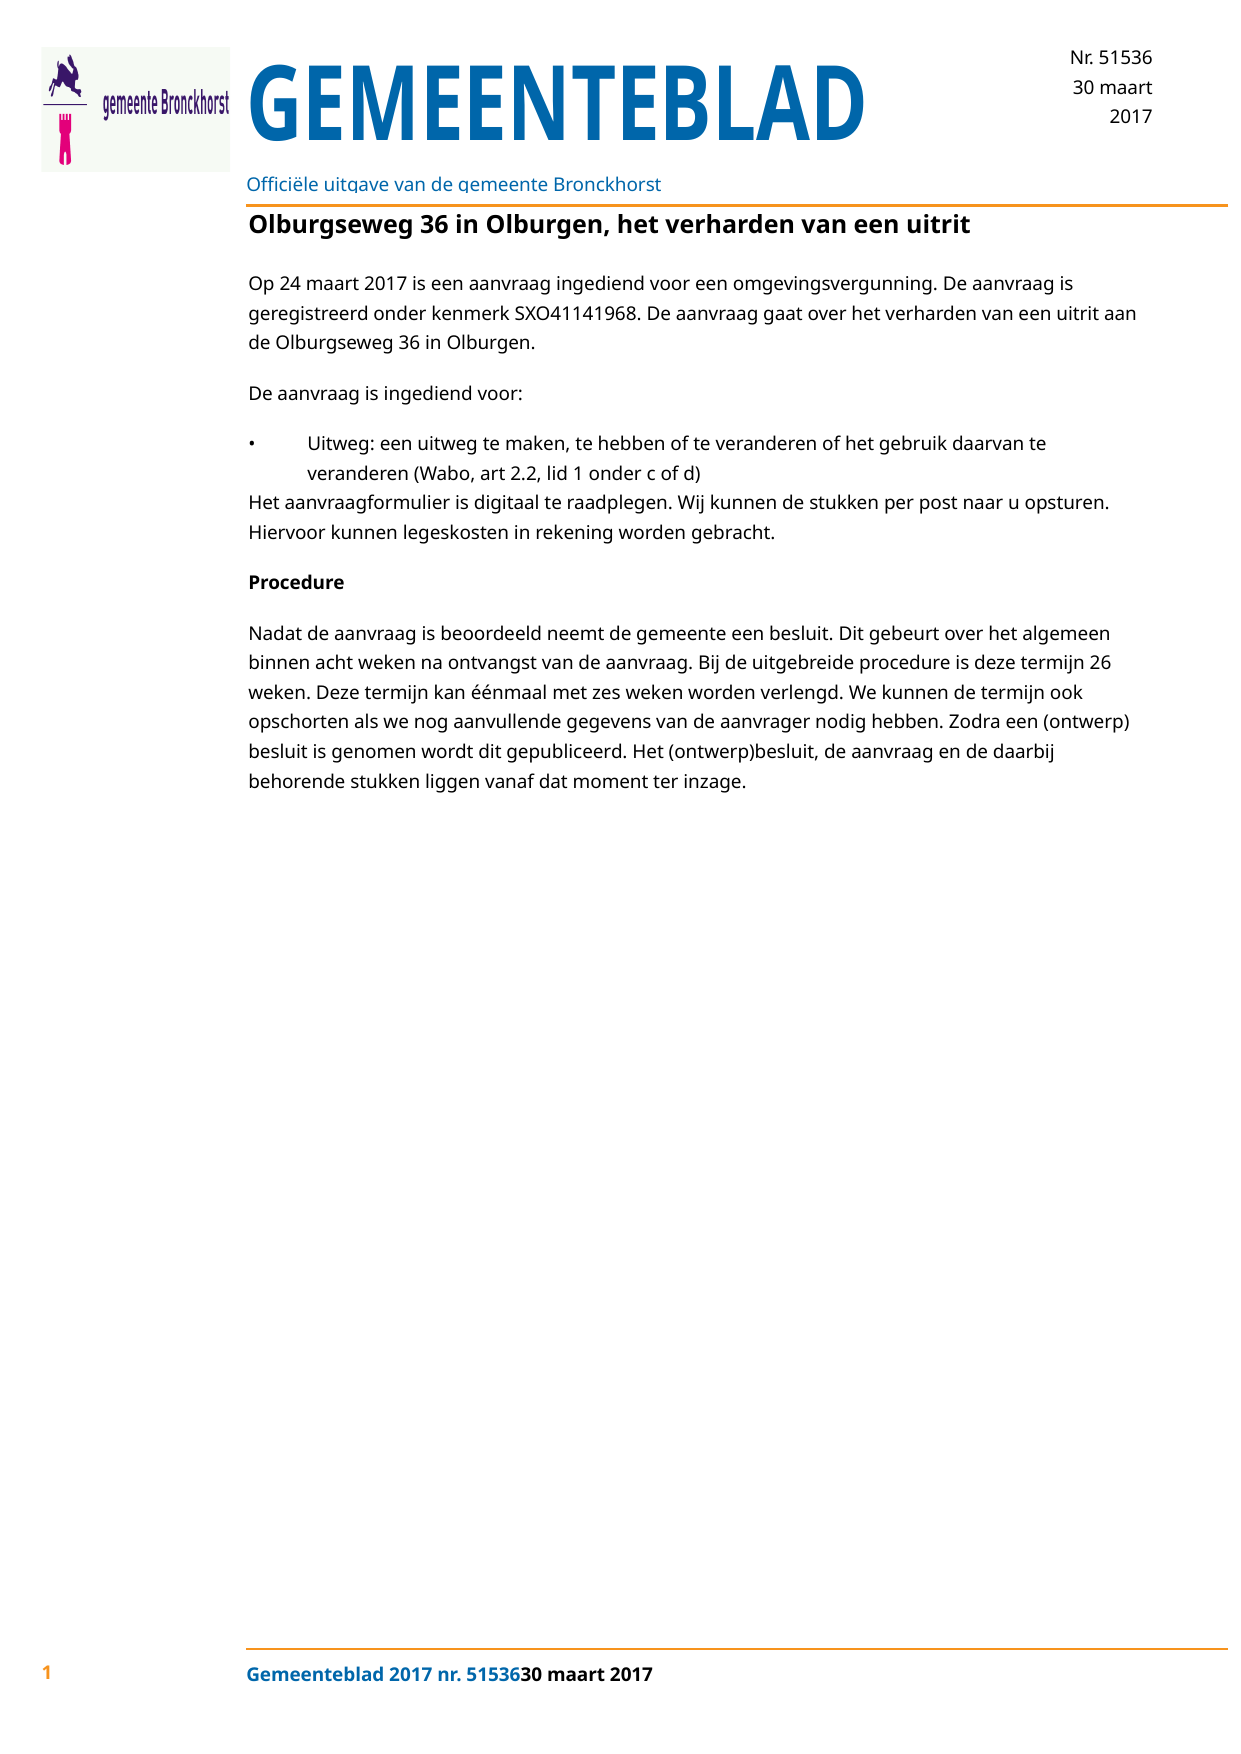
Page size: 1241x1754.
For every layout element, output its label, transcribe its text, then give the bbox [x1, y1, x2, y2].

text Op 24 maart 2017 is een aanvraag ingediend voor een omgevingsvergunning. De aanvraag is geregistreerd onder kenmerk SXO41141968. De aanvraag gaat over het verharden van een uitrit aan de Olburgseweg 36 in Olburgen. [248, 270, 1152, 355]
text De aanvraag is ingediend voor: [248, 380, 1152, 406]
picture [41, 47, 231, 172]
text Nadat de aanvraag is beoordeeld neemt de gemeente een besluit. Dit gebeurt over het algemeen binnen acht weken na ontvangst van de aanvraag. Bij de uitgebreide procedure is deze termijn 26 weken. Deze termijn kan éénmaal met zes weken worden verlengd. We kunnen de termijn ook opschorten als we nog aanvullende gegevens van de aanvrager nodig hebben. Zodra een (ontwerp) besluit is genomen wordt dit gepubliceerd. Het (ontwerp)besluit, de aanvraag en de daarbij behorende stukken liggen vanaf dat moment ter inzage. [248, 620, 1152, 793]
list Uitweg: een uitweg te maken, te hebben of te veranderen of het gebruik daarvan te veranderen (Wabo, art 2.2, lid 1 onder c of d) [248, 430, 1152, 486]
text Het aanvraagformulier is digitaal te raadplegen. Wij kunnen de stukken per post naar u opsturen. Hiervoor kunnen legeskosten in rekening worden gebracht. [248, 489, 1152, 545]
text Procedure [248, 569, 1152, 595]
text Olburgseweg 36 in Olburgen, het verharden van een uitrit [248, 207, 1152, 241]
